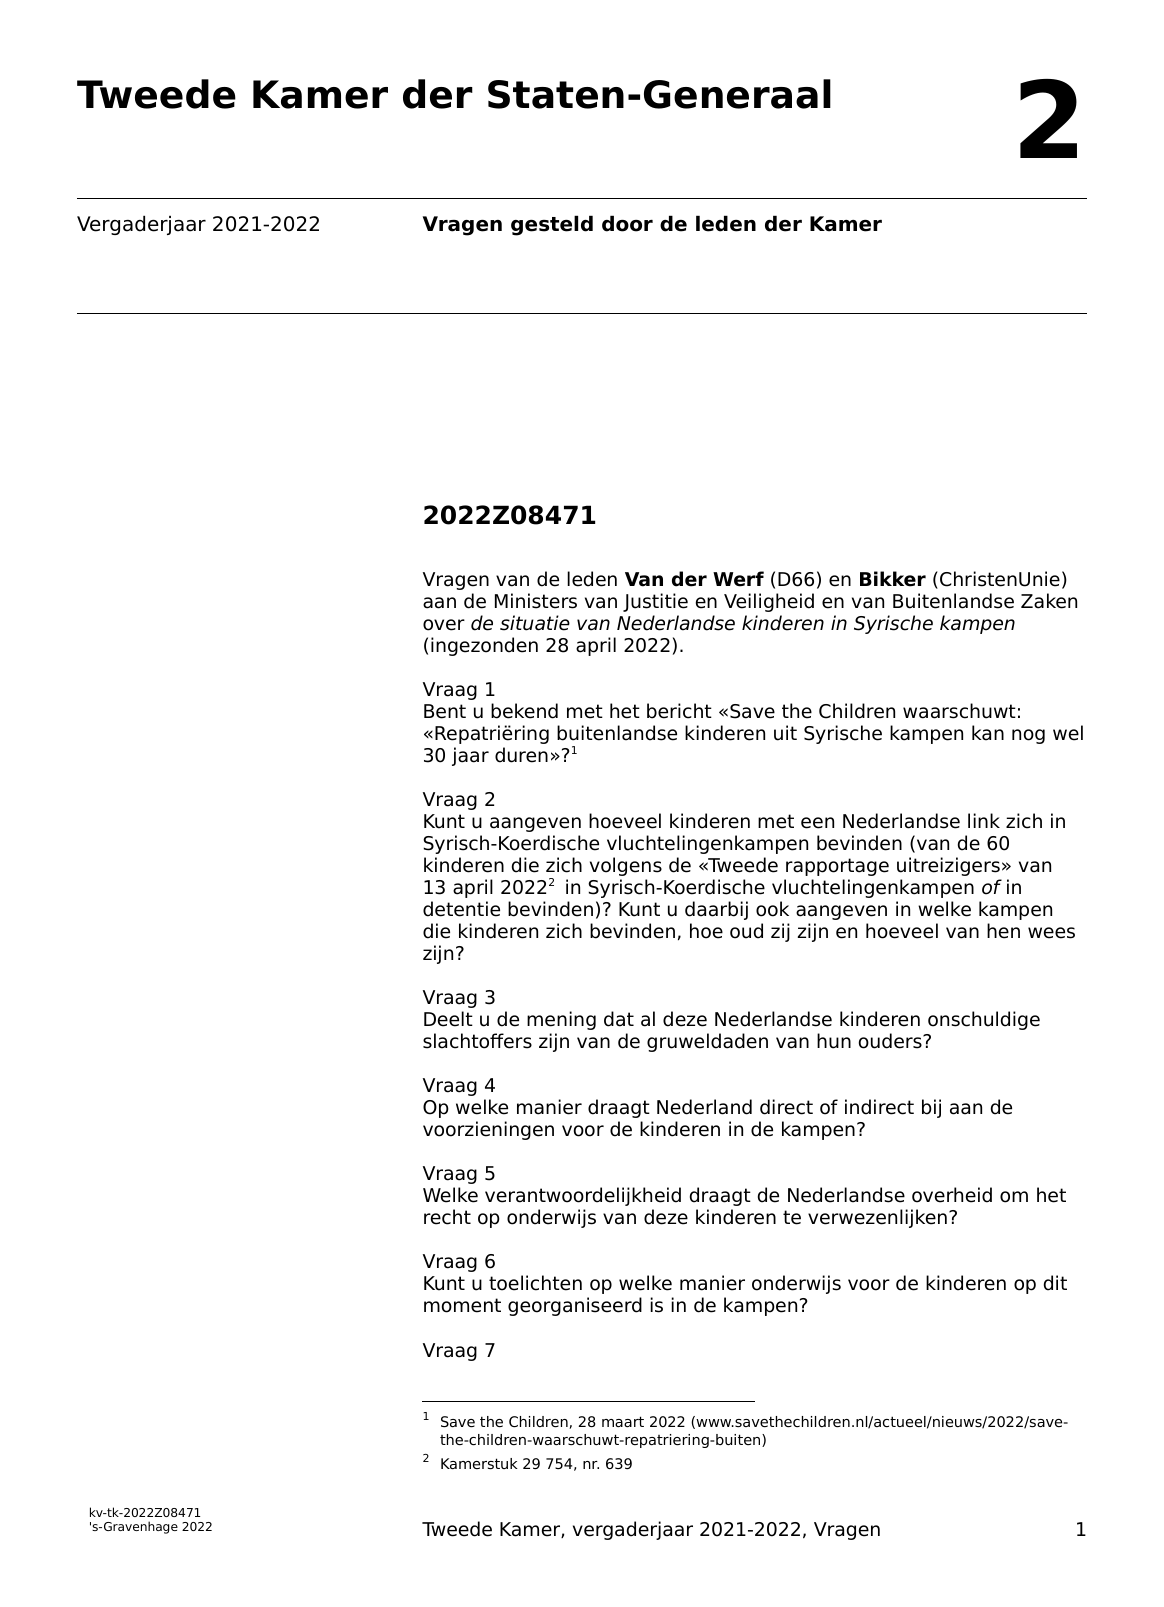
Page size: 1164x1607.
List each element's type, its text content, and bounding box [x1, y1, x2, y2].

text Kunt u aangeven hoeveel kinderen met een Nederlandse link zich in Syrisch-Koerdische vluchtelingenkampen bevinden (van de 60 kinderen die zich volgens de «Tweede rapportage uitreizigers» van 13 april 2022 in Syrisch-Koerdische vluchtelingenkampen of in detentie bevinden)? Kunt u daarbij ook aangeven in welke kampen die kinderen zich bevinden, hoe oud zij zijn en hoeveel van hen wees zijn? [422, 811, 1087, 965]
table_cell Vergaderjaar 2021-2022 [77, 199, 422, 313]
text Bent u bekend met het bericht «Save the Children waarschuwt: «Repatriëring buitenlandse kinderen uit Syrische kampen kan nog wel 30 jaar duren»? [422, 701, 1087, 767]
text Vragen van de leden Van der Werf (D66) en Bikker (ChristenUnie) aan de Ministers van Justitie en Veiligheid en van Buitenlandse Zaken over de situatie van Nederlandse kinderen in Syrische kampen (ingezonden 28 april 2022). [422, 569, 1087, 657]
text Vraag 1 [422, 679, 1087, 701]
text Vraag 3 [422, 987, 1087, 1009]
text Deelt u de mening dat al deze Nederlandse kinderen onschuldige slachtoffers zijn van de gruweldaden van hun ouders? [422, 1009, 1087, 1053]
table_header Tweede Kamer der Staten-Generaal [77, 59, 886, 198]
text Vraag 6 [422, 1251, 1087, 1273]
text Save the Children, 28 maart 2022 (www.savethechildren.nl/actueel/nieuws/2022/save-the-children-waarschuwt-repatriering-buiten) [422, 1410, 1087, 1449]
text 's-Gravenhage 2022 [88, 1520, 323, 1534]
text Op welke manier draagt Nederland direct of indirect bij aan de voorzieningen voor de kinderen in de kampen? [422, 1097, 1087, 1141]
text Vraag 5 [422, 1163, 1087, 1185]
text kv-tk-2022Z08471 [88, 1506, 323, 1520]
text 2022Z08471 [422, 501, 1087, 531]
text Kamerstuk 29 754, nr. 639 [422, 1452, 1087, 1474]
text Vraag 7 [422, 1339, 1087, 1361]
text Vraag 2 [422, 789, 1087, 811]
text Vraag 4 [422, 1075, 1087, 1097]
table_header 2 [886, 59, 1087, 198]
text Kunt u toelichten op welke manier onderwijs voor de kinderen op dit moment georganiseerd is in de kampen? [422, 1273, 1087, 1317]
table_cell Vragen gesteld door de leden der Kamer [422, 199, 1087, 313]
text Welke verantwoordelijkheid draagt de Nederlandse overheid om het recht op onderwijs van deze kinderen te verwezenlijken? [422, 1185, 1087, 1229]
